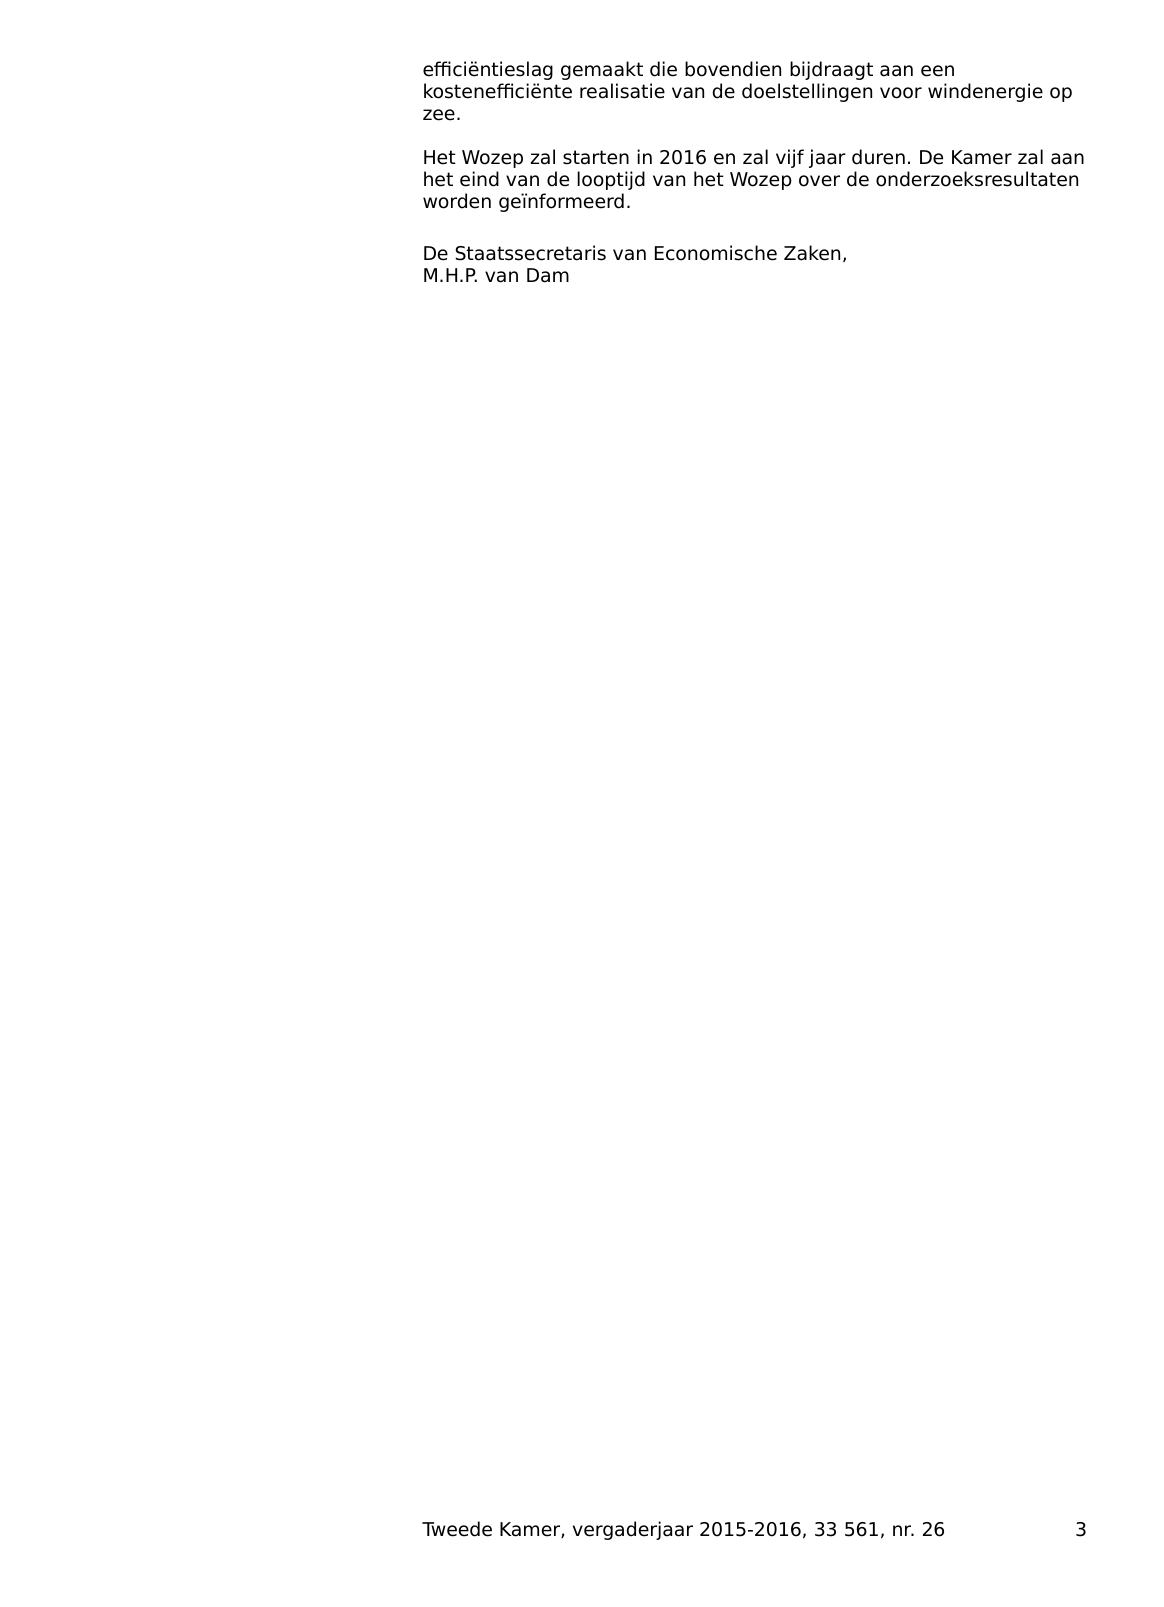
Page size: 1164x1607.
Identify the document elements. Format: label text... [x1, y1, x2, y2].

text De Staatssecretaris van Economische Zaken, M.H.P. van Dam [422, 243, 1087, 287]
text Het Wozep zal starten in 2016 en zal vijf jaar duren. De Kamer zal aan het eind van de looptijd van het Wozep over de onderzoeksresultaten worden geïnformeerd. [422, 147, 1087, 213]
text efficiëntieslag gemaakt die bovendien bijdraagt aan een kostenefficiënte realisatie van de doelstellingen voor windenergie op zee. [422, 59, 1087, 125]
